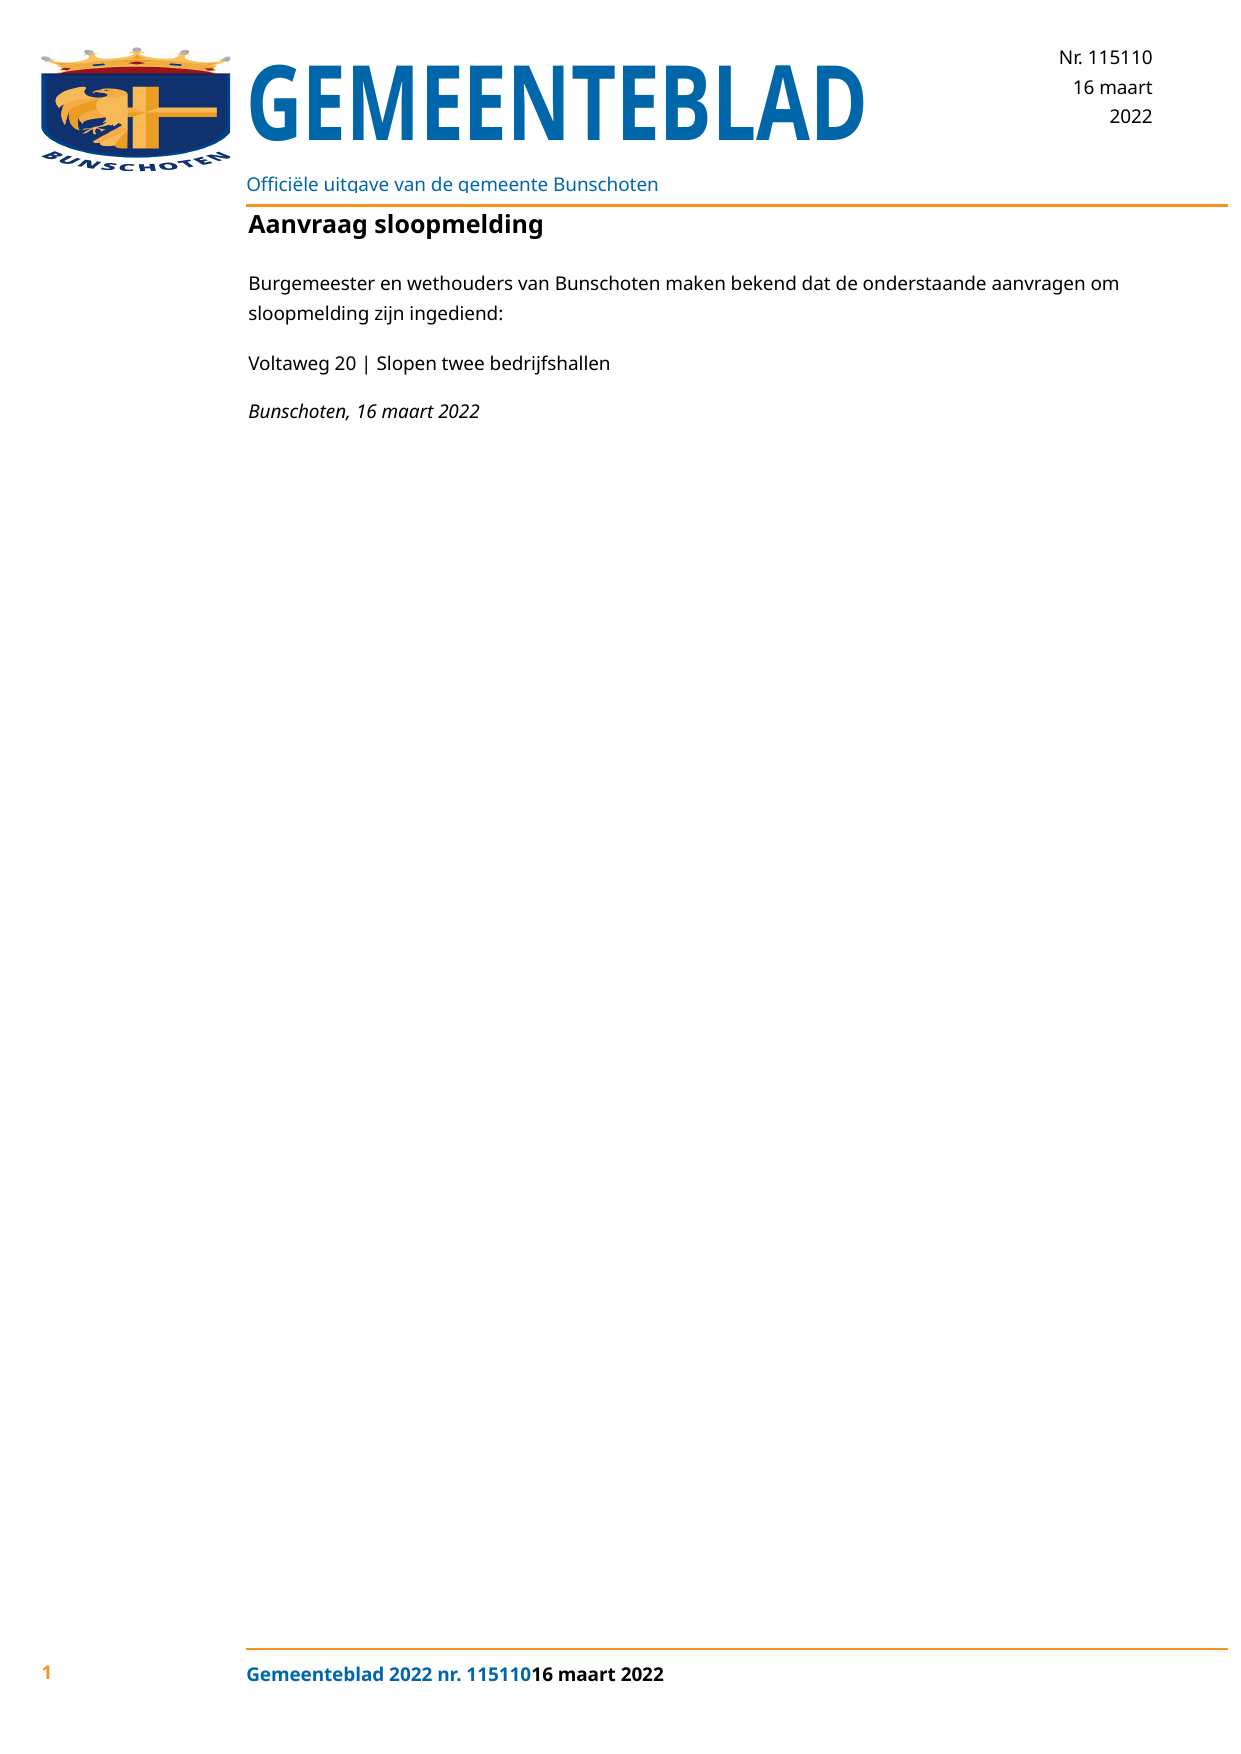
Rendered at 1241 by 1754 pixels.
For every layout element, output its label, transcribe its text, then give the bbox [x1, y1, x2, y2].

picture [41, 47, 231, 172]
text Aanvraag sloopmelding [248, 207, 1152, 241]
text Voltaweg 20 | Slopen twee bedrijfshallen [248, 350, 1152, 376]
text Burgemeester en wethouders van Bunschoten maken bekend dat de onderstaande aanvragen om sloopmelding zijn ingediend: [248, 270, 1152, 326]
text Bunschoten, 16 maart 2022 [248, 398, 1152, 424]
